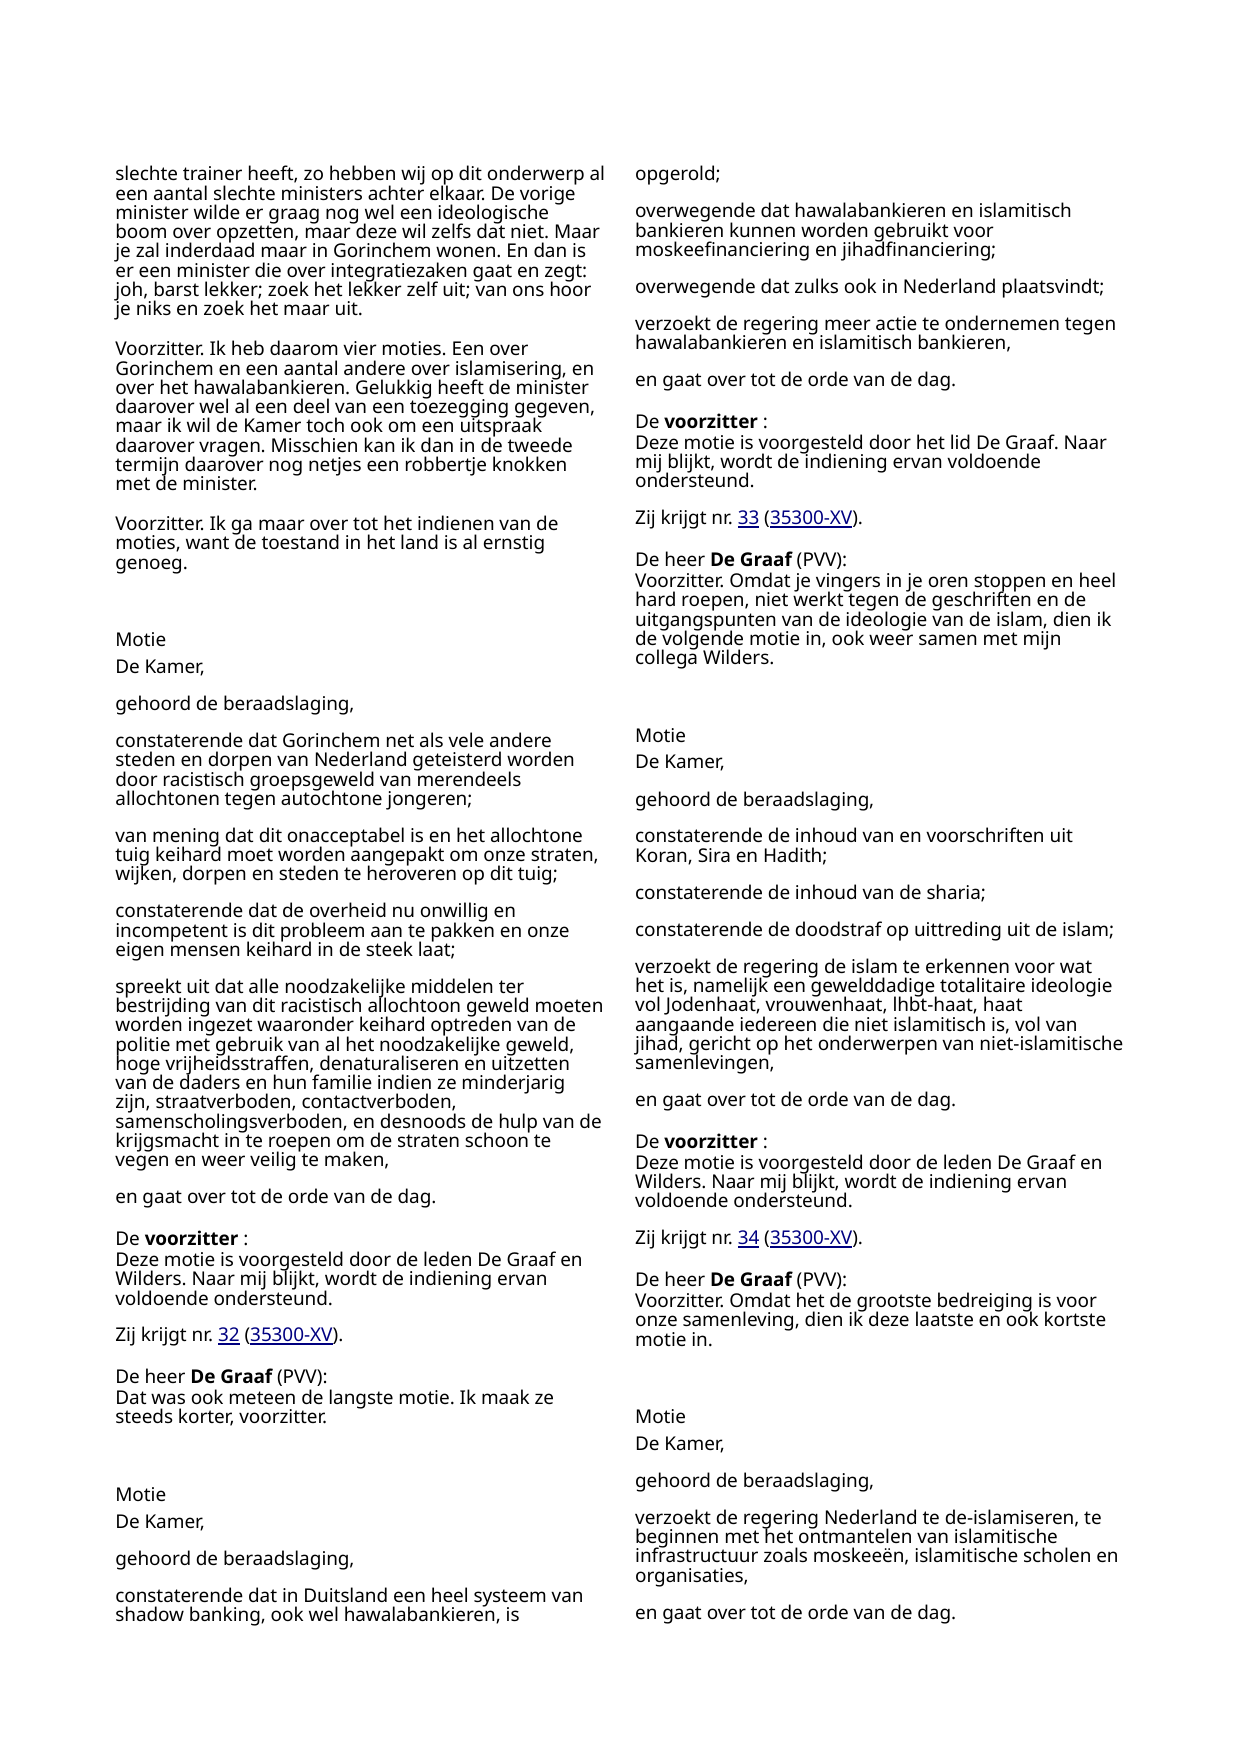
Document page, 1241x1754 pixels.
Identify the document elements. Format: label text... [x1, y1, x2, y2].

text gehoord de beraadslaging, [635, 791, 1125, 810]
text verzoekt de regering de islam te erkennen voor wat het is, namelijk een gewelddadige totalitaire ideologie vol Jodenhaat, vrouwenhaat, lhbt-haat, haat aangaande iedereen die niet islamitisch is, vol van jihad, gericht op het onderwerpen van niet-islamitische samenlevingen, [635, 958, 1125, 1073]
text Deze motie is voorgesteld door de leden De Graaf en Wilders. Naar mij blijkt, wordt de indiening ervan voldoende ondersteund. [635, 1154, 1125, 1212]
text overwegende dat zulks ook in Nederland plaatsvindt; [635, 278, 1125, 297]
text De voorzitter : [635, 1128, 1125, 1154]
text De heer De Graaf (PVV): [115, 1363, 605, 1389]
text Voorzitter. Omdat je vingers in je oren stoppen en heel hard roepen, niet werkt tegen de geschriften en de uitgangspunten van de ideologie van de islam, dien ik de volgende motie in, ook weer samen met mijn collega Wilders. [635, 572, 1125, 668]
text Motie [635, 722, 1125, 748]
text gehoord de beraadslaging, [115, 695, 605, 714]
text Motie [635, 1403, 1125, 1429]
text constaterende dat in Duitsland een heel systeem van shadow banking, ook wel hawalabankieren, is [115, 1587, 605, 1625]
text verzoekt de regering Nederland te de-islamiseren, te beginnen met het ontmantelen van islamitische infrastructuur zoals moskeeën, islamitische scholen en organisaties, [635, 1509, 1125, 1586]
text Deze motie is voorgesteld door het lid De Graaf. Naar mij blijkt, wordt de indiening ervan voldoende ondersteund. [635, 434, 1125, 492]
text De heer De Graaf (PVV): [635, 1266, 1125, 1292]
text gehoord de beraadslaging, [635, 1472, 1125, 1491]
text constaterende de inhoud van en voorschriften uit Koran, Sira en Hadith; [635, 827, 1125, 866]
text De voorzitter : [635, 408, 1125, 434]
text Motie [115, 1481, 605, 1507]
text van mening dat dit onacceptabel is en het allochtone tuig keihard moet worden aangepakt om onze straten, wijken, dorpen en steden te heroveren op dit tuig; [115, 827, 605, 884]
text De Kamer, [635, 753, 1125, 773]
text opgerold; [635, 165, 1125, 184]
text De Kamer, [115, 658, 605, 677]
text constaterende dat de overheid nu onwillig en incompetent is dit probleem aan te pakken en onze eigen mensen keihard in de steek laat; [115, 902, 605, 960]
text slechte trainer heeft, zo hebben wij op dit onderwerp al een aantal slechte ministers achter elkaar. De vorige minister wilde er graag nog wel een ideologische boom over opzetten, maar deze wil zelfs dat niet. Maar je zal inderdaad maar in Gorinchem wonen. En dan is er een minister die over integratiezaken gaat en zegt: joh, barst lekker; zoek het lekker zelf uit; van ons hoor je niks en zoek het maar uit. [115, 165, 605, 319]
text Dat was ook meteen de langste motie. Ik maak ze steeds korter, voorzitter. [115, 1389, 605, 1428]
text gehoord de beraadslaging, [115, 1550, 605, 1569]
text Deze motie is voorgesteld door de leden De Graaf en Wilders. Naar mij blijkt, wordt de indiening ervan voldoende ondersteund. [115, 1251, 605, 1309]
text Voorzitter. Ik heb daarom vier moties. Een over Gorinchem en een aantal andere over islamisering, en over het hawalabankieren. Gelukkig heeft de minister daarover wel al een deel van een toezegging gegeven, maar ik wil de Kamer toch ook om een uitspraak daarover vragen. Misschien kan ik dan in de tweede termijn daarover nog netjes een robbertje knokken met de minister. [115, 340, 605, 494]
text Zij krijgt nr. 32 (35300-XV). [115, 1326, 605, 1346]
text De Kamer, [635, 1435, 1125, 1454]
text spreekt uit dat alle noodzakelijke middelen ter bestrijding van dit racistisch allochtoon geweld moeten worden ingezet waaronder keihard optreden van de politie met gebruik van al het noodzakelijke geweld, hoge vrijheidsstraffen, denaturaliseren en uitzetten van de daders en hun familie indien ze minderjarig zijn, straatverboden, contactverboden, samenscholingsverboden, en desnoods de hulp van de krijgsmacht in te roepen om de straten schoon te vegen en weer veilig te maken, [115, 978, 605, 1171]
text overwegende dat hawalabankieren en islamitisch bankieren kunnen worden gebruikt voor moskeefinanciering en jihadfinanciering; [635, 202, 1125, 260]
text Voorzitter. Ik ga maar over tot het indienen van de moties, want de toestand in het land is al ernstig genoeg. [115, 515, 605, 573]
text De voorzitter : [115, 1225, 605, 1251]
text constaterende de inhoud van de sharia; [635, 884, 1125, 903]
text en gaat over tot de orde van de dag. [635, 1604, 1125, 1623]
text Zij krijgt nr. 33 (35300-XV). [635, 509, 1125, 528]
text Motie [115, 626, 605, 652]
text Zij krijgt nr. 34 (35300-XV). [635, 1229, 1125, 1248]
text en gaat over tot de orde van de dag. [635, 1091, 1125, 1110]
text De Kamer, [115, 1513, 605, 1532]
text constaterende de doodstraf op uittreding uit de islam; [635, 921, 1125, 940]
text Voorzitter. Omdat het de grootste bedreiging is voor onze samenleving, dien ik deze laatste en ook kortste motie in. [635, 1292, 1125, 1350]
text constaterende dat Gorinchem net als vele andere steden en dorpen van Nederland geteisterd worden door racistisch groepsgeweld van merendeels allochtonen tegen autochtone jongeren; [115, 732, 605, 809]
text verzoekt de regering meer actie te ondernemen tegen hawalabankieren en islamitisch bankieren, [635, 315, 1125, 353]
text en gaat over tot de orde van de dag. [635, 371, 1125, 390]
text De heer De Graaf (PVV): [635, 546, 1125, 572]
text en gaat over tot de orde van de dag. [115, 1188, 605, 1207]
